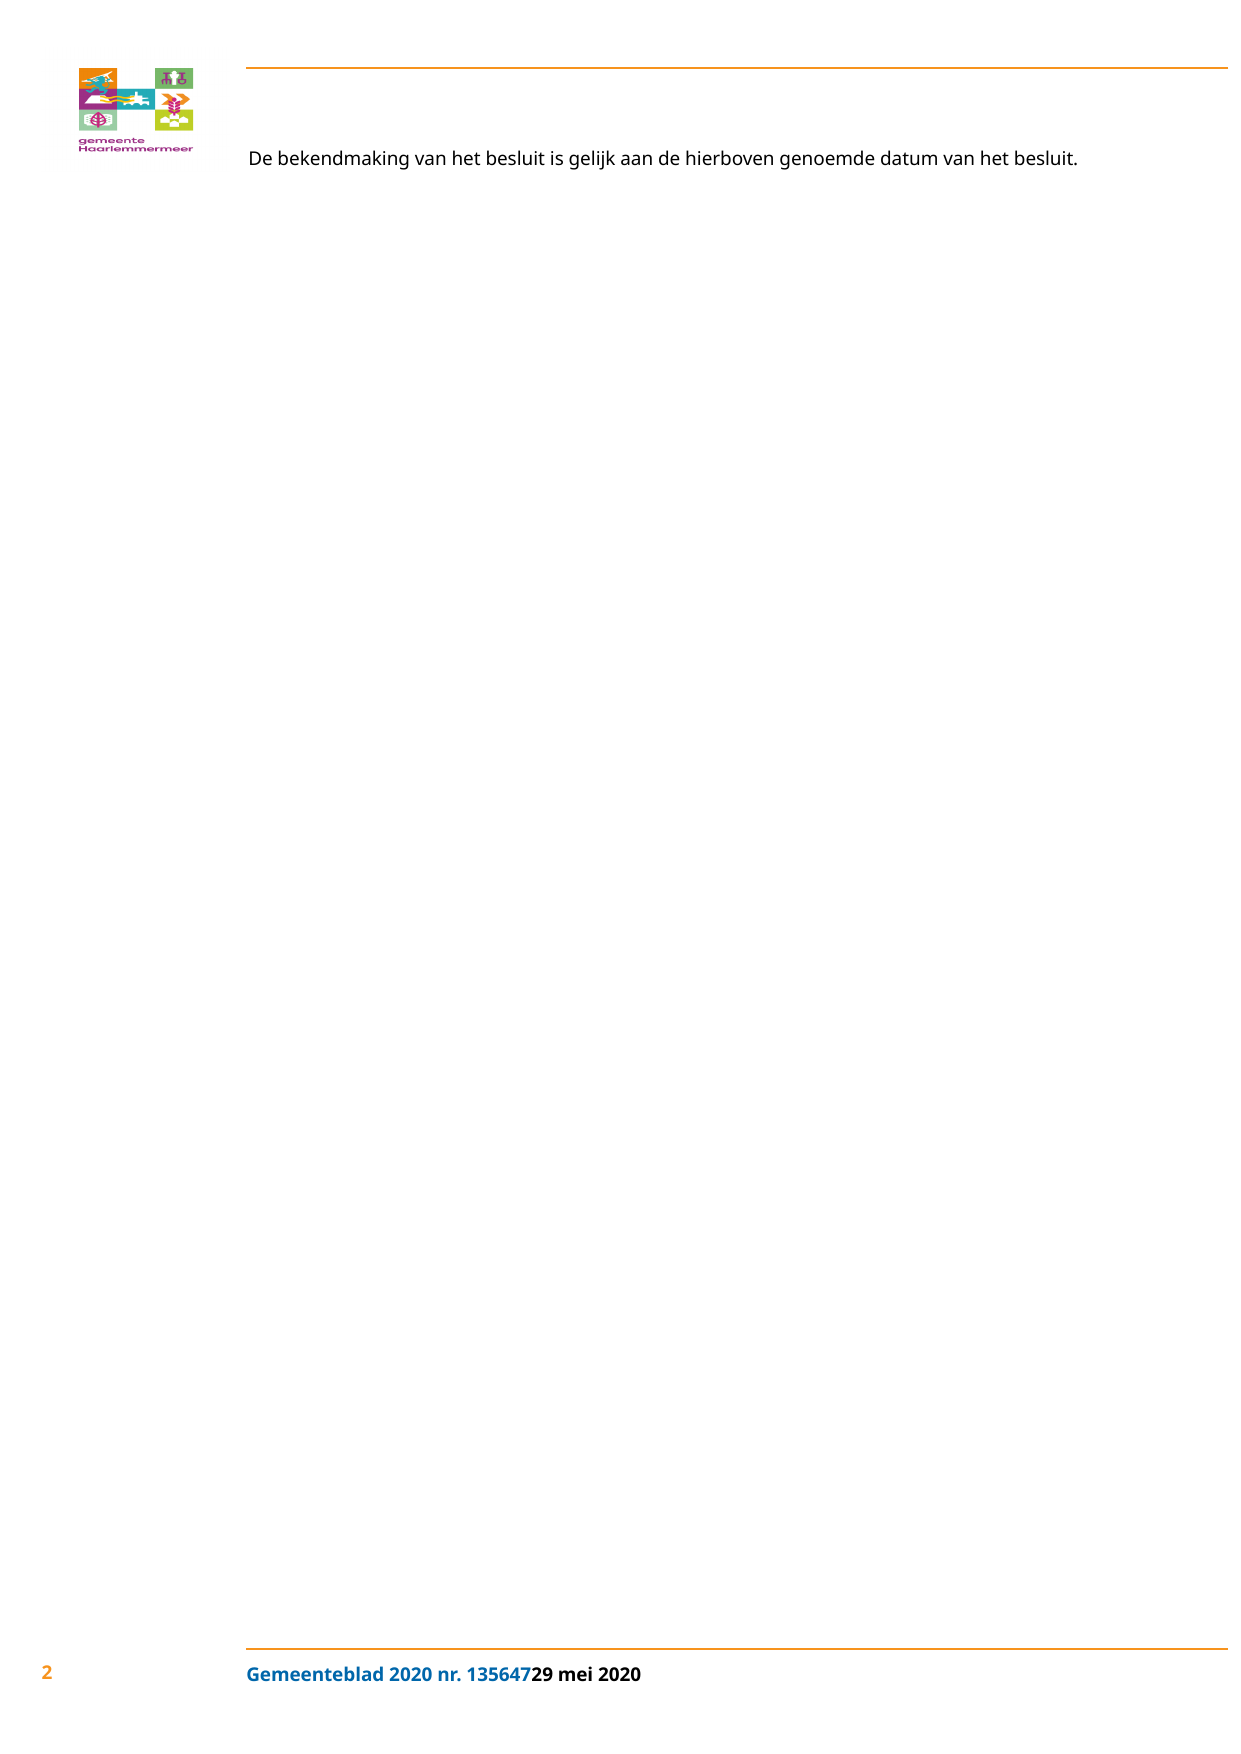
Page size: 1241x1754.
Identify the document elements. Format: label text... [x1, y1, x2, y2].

picture [41, 47, 231, 172]
text De bekendmaking van het besluit is gelijk aan de hierboven genoemde datum van het besluit. [248, 145, 1152, 171]
